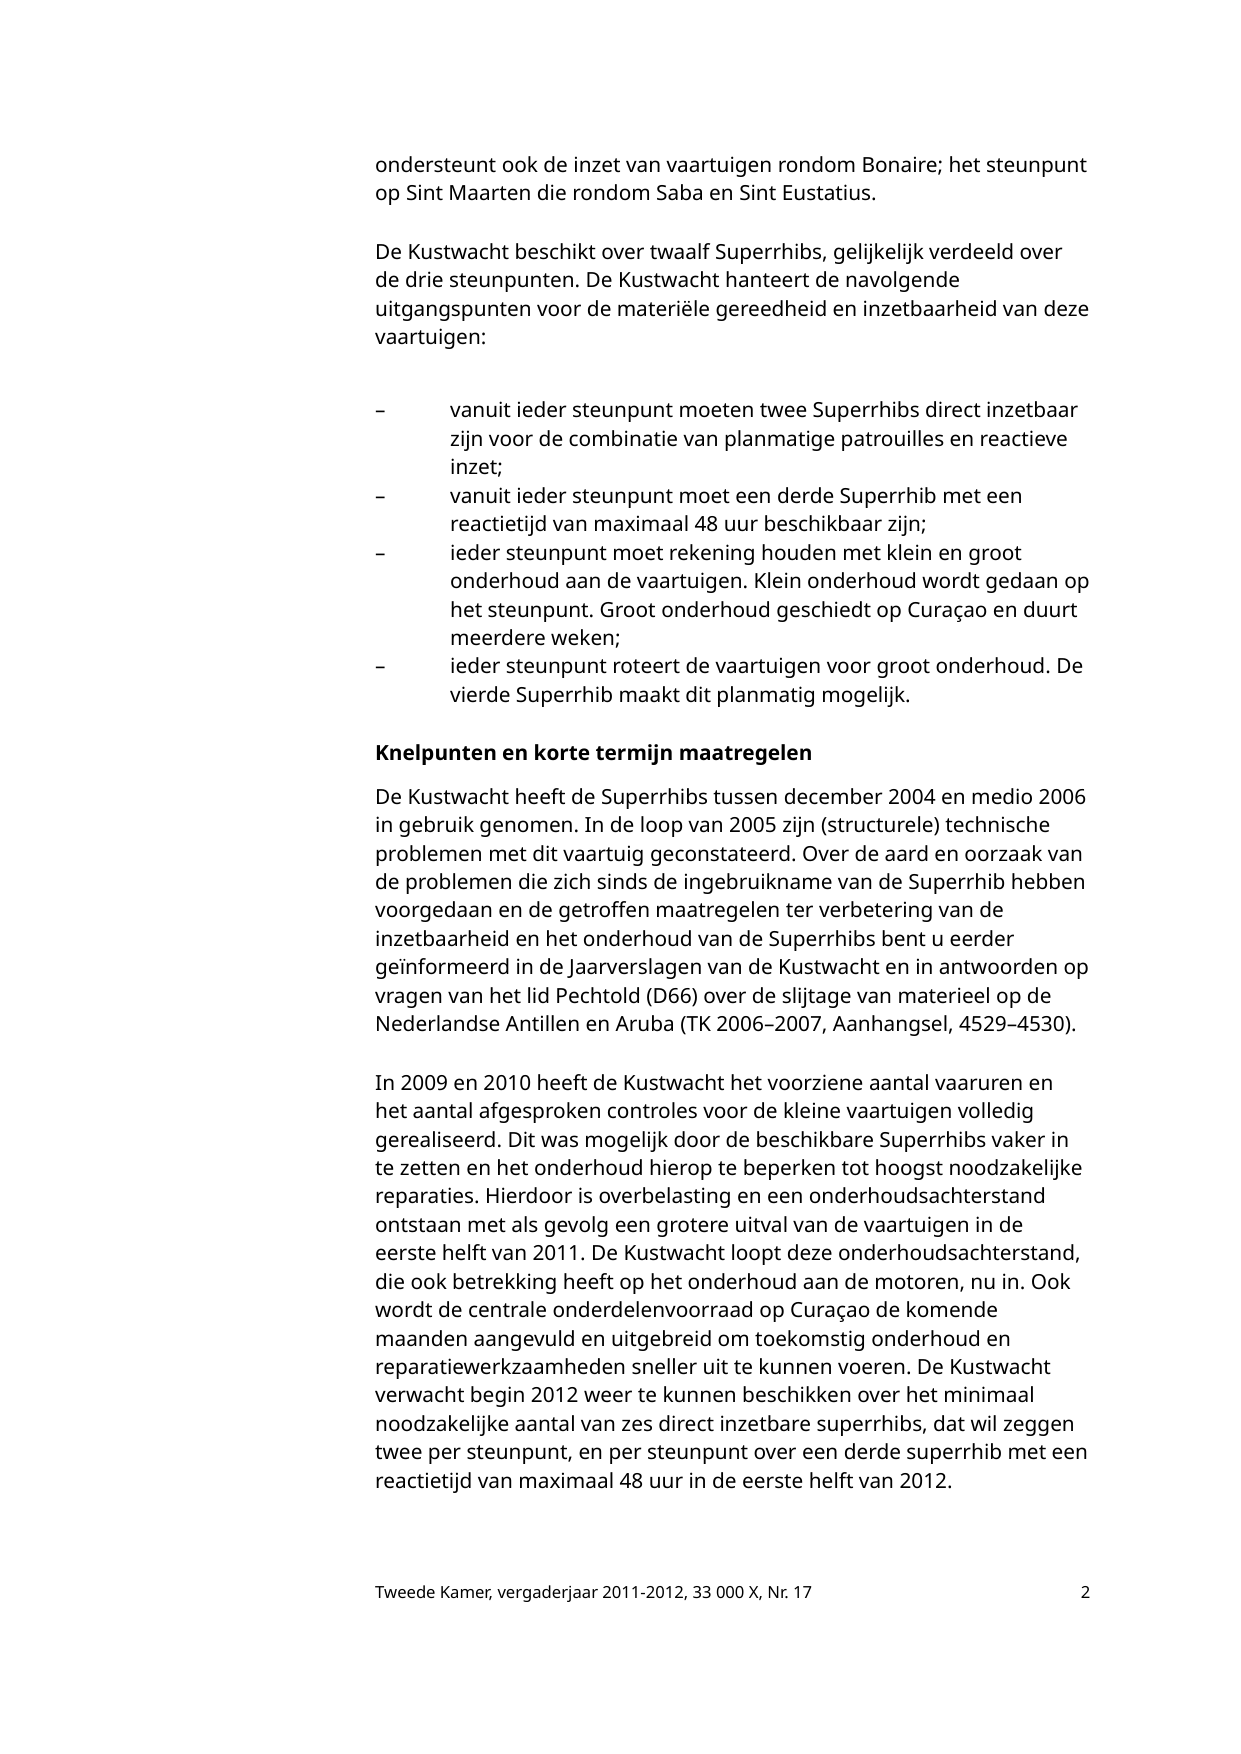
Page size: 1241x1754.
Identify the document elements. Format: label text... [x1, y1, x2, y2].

list ieder steunpunt moet rekening houden met klein en groot onderhoud aan de vaartuigen. Klein onderhoud wordt gedaan op het steunpunt. Groot onderhoud geschiedt op Curaçao en duurt meerdere weken; [375, 538, 1090, 652]
list vanuit ieder steunpunt moeten twee Superrhibs direct inzetbaar zijn voor de combinatie van planmatige patrouilles en reactieve inzet; [375, 396, 1090, 481]
text In 2009 en 2010 heeft de Kustwacht het voorziene aantal vaaruren en het aantal afgesproken controles voor de kleine vaartuigen volledig gerealiseerd. Dit was mogelijk door de beschikbare Superrhibs vaker in te zetten en het onderhoud hierop te beperken tot hoogst noodzakelijke reparaties. Hierdoor is overbelasting en een onderhoudsachterstand ontstaan met als gevolg een grotere uitval van de vaartuigen in de eerste helft van 2011. De Kustwacht loopt deze onderhoudsachterstand, die ook betrekking heeft op het onderhoud aan de motoren, nu in. Ook wordt de centrale onderdelenvoorraad op Curaçao de komende maanden aangevuld en uitgebreid om toekomstig onderhoud en reparatiewerkzaamheden sneller uit te kunnen voeren. De Kustwacht verwacht begin 2012 weer te kunnen beschikken over het minimaal noodzakelijke aantal van zes direct inzetbare superrhibs, dat wil zeggen twee per steunpunt, en per steunpunt over een derde superrhib met een reactietijd van maximaal 48 uur in de eerste helft van 2012. [375, 1068, 1090, 1494]
list vanuit ieder steunpunt moet een derde Superrhib met een reactietijd van maximaal 48 uur beschikbaar zijn; [375, 481, 1090, 538]
text ondersteunt ook de inzet van vaartuigen rondom Bonaire; het steunpunt op Sint Maarten die rondom Saba en Sint Eustatius. [375, 150, 1090, 207]
text Knelpunten en korte termijn maatregelen [375, 738, 1090, 767]
list ieder steunpunt roteert de vaartuigen voor groot onderhoud. De vierde Superrhib maakt dit planmatig mogelijk. [375, 652, 1090, 708]
text De Kustwacht heeft de Superrhibs tussen december 2004 en medio 2006 in gebruik genomen. In de loop van 2005 zijn (structurele) technische problemen met dit vaartuig geconstateerd. Over de aard en oorzaak van de problemen die zich sinds de ingebruikname van de Superrhib hebben voorgedaan en de getroffen maatregelen ter verbetering van de inzetbaarheid en het onderhoud van de Superrhibs bent u eerder geïnformeerd in de Jaarverslagen van de Kustwacht en in antwoorden op vragen van het lid Pechtold (D66) over de slijtage van materieel op de Nederlandse Antillen en Aruba (TK 2006–2007, Aanhangsel, 4529–4530). [375, 782, 1090, 1038]
text De Kustwacht beschikt over twaalf Superrhibs, gelijkelijk verdeeld over de drie steunpunten. De Kustwacht hanteert de navolgende uitgangspunten voor de materiële gereedheid en inzetbaarheid van deze vaartuigen: [375, 237, 1090, 351]
